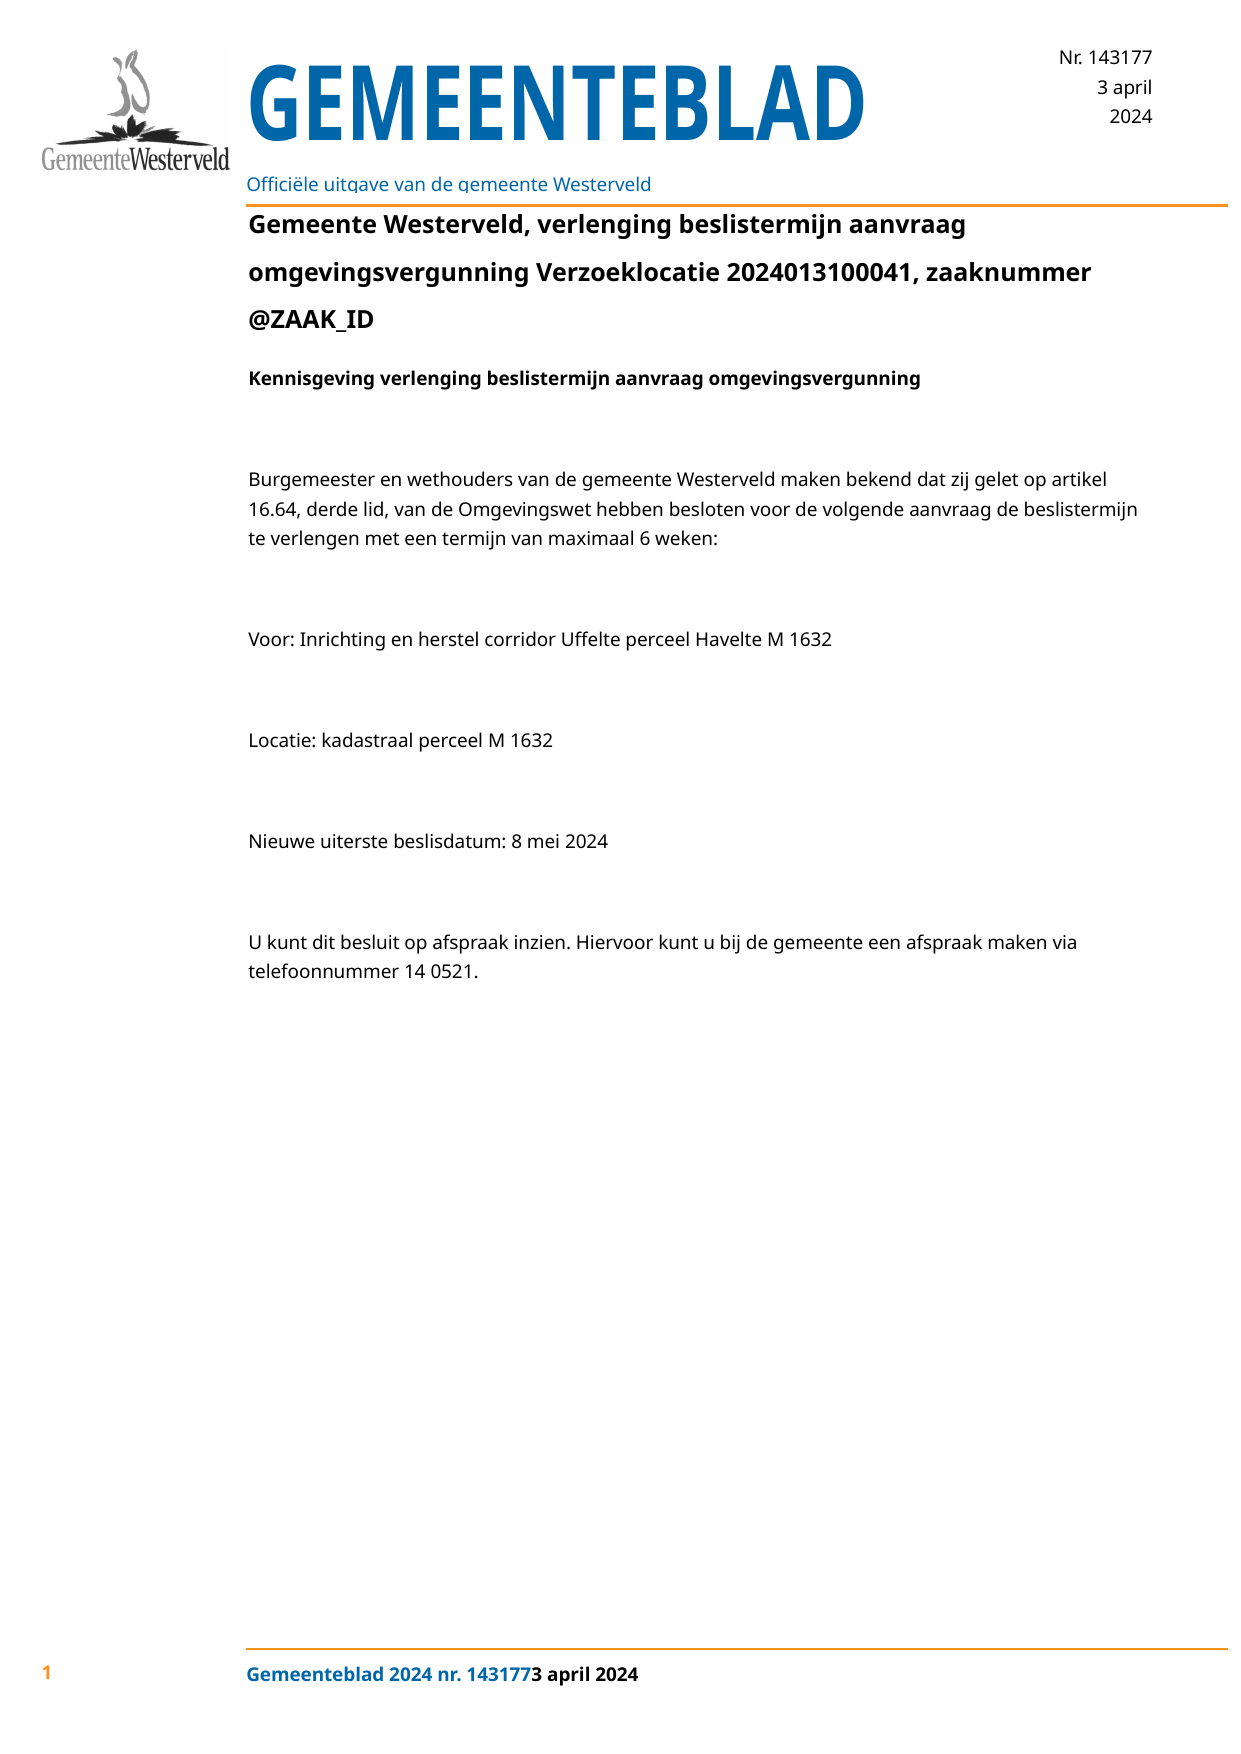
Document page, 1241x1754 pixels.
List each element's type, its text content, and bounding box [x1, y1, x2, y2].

text Gemeente Westerveld, verlenging beslistermijn aanvraag omgevingsvergunning Verzoeklocatie 2024013100041, zaaknummer @ZAAK_ID [248, 207, 1152, 336]
picture [41, 47, 231, 172]
text Locatie: kadastraal perceel M 1632 [248, 727, 1152, 753]
text Burgemeester en wethouders van de gemeente Westerveld maken bekend dat zij gelet op artikel 16.64, derde lid, van de Omgevingswet hebben besloten voor de volgende aanvraag de beslistermijn te verlengen met een termijn van maximaal 6 weken: [248, 466, 1152, 551]
text Voor: Inrichting en herstel corridor Uffelte perceel Havelte M 1632 [248, 626, 1152, 652]
text U kunt dit besluit op afspraak inzien. Hiervoor kunt u bij de gemeente een afspraak maken via telefoonnummer 14 0521. [248, 929, 1152, 984]
text Nieuwe uiterste beslisdatum: 8 mei 2024 [248, 828, 1152, 854]
text Kennisgeving verlenging beslistermijn aanvraag omgevingsvergunning [248, 366, 1152, 391]
